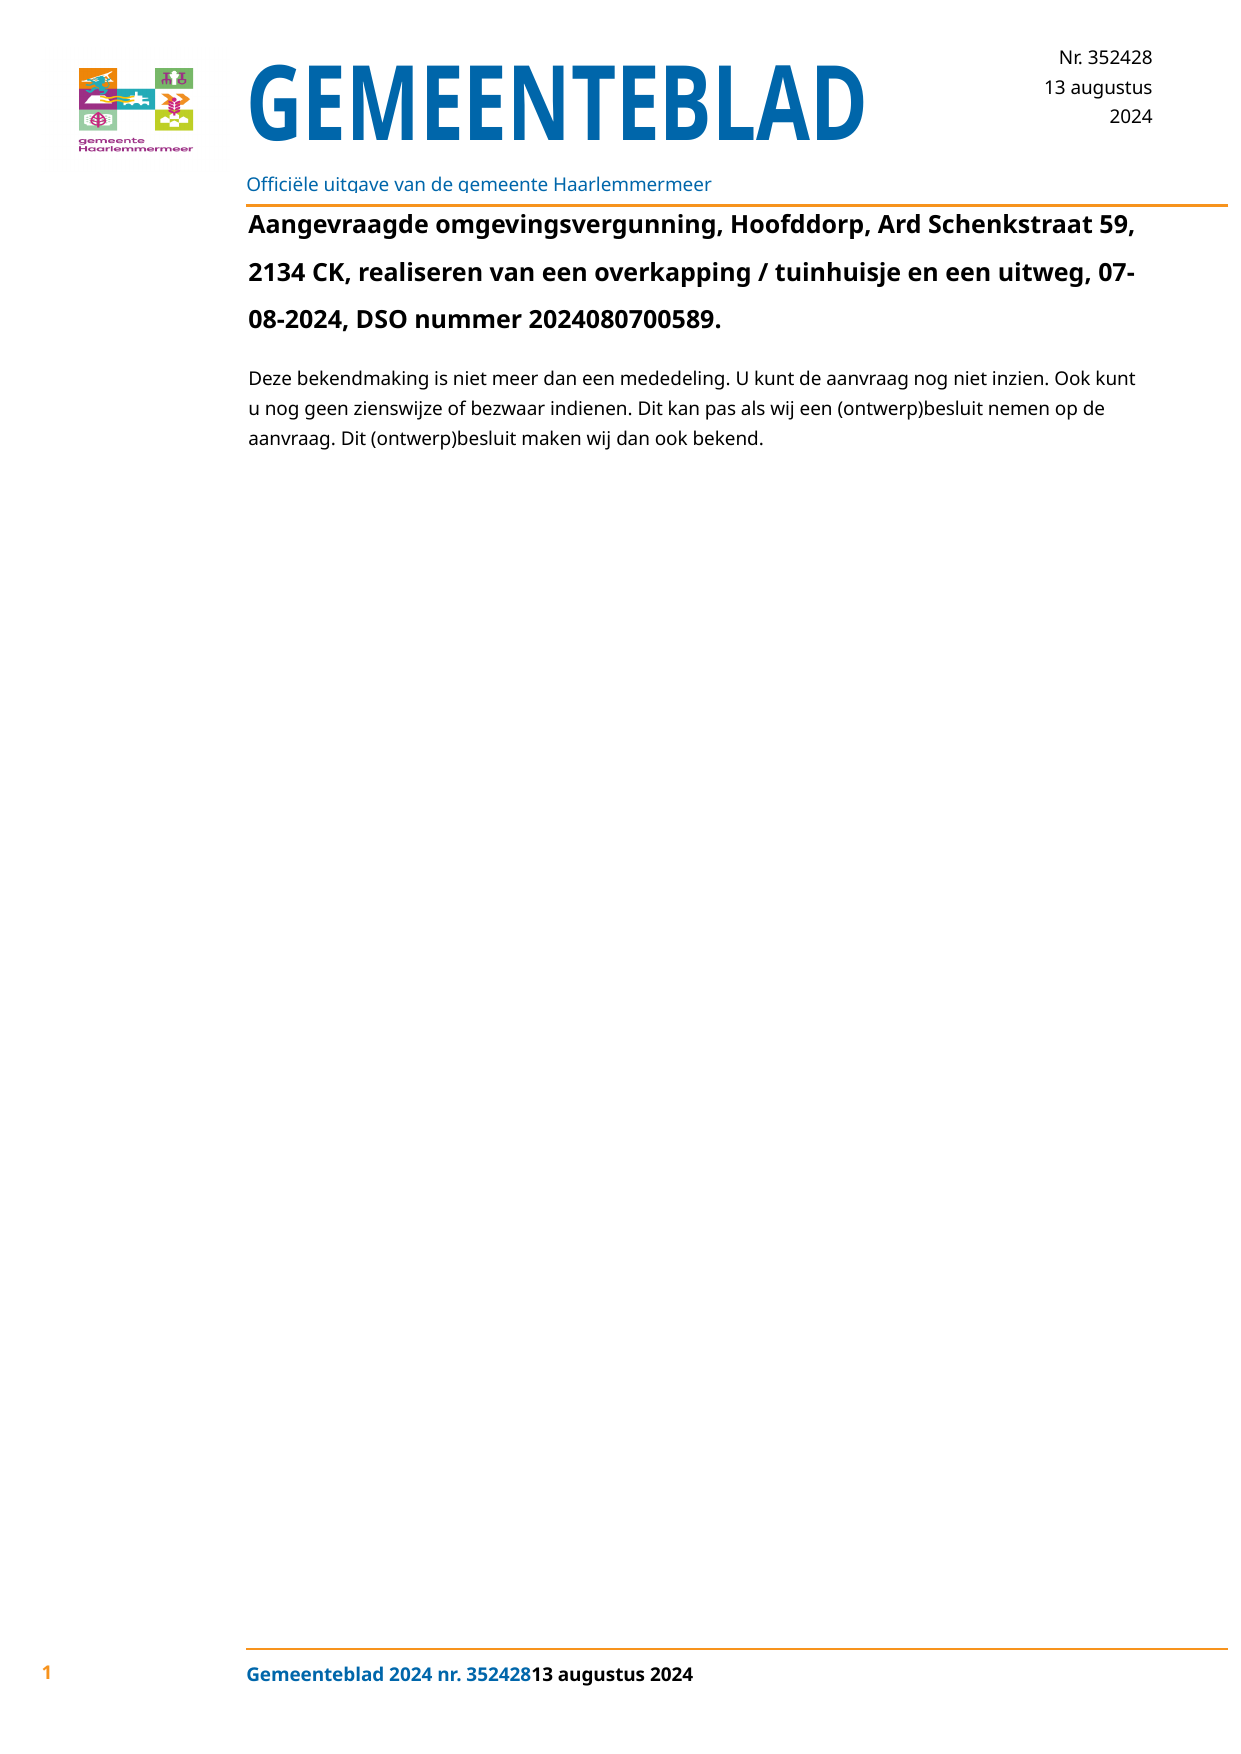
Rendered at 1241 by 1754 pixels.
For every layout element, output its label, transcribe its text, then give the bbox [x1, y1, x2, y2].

text Aangevraagde omgevingsvergunning, Hoofddorp, Ard Schenkstraat 59, 2134 CK, realiseren van een overkapping / tuinhuisje en een uitweg, 07-08-2024, DSO nummer 2024080700589. [248, 207, 1152, 336]
picture [41, 47, 231, 172]
text Deze bekendmaking is niet meer dan een mededeling. U kunt de aanvraag nog niet inzien. Ook kunt u nog geen zienswijze of bezwaar indienen. Dit kan pas als wij een (ontwerp)besluit nemen op de aanvraag. Dit (ontwerp)besluit maken wij dan ook bekend. [248, 366, 1152, 450]
